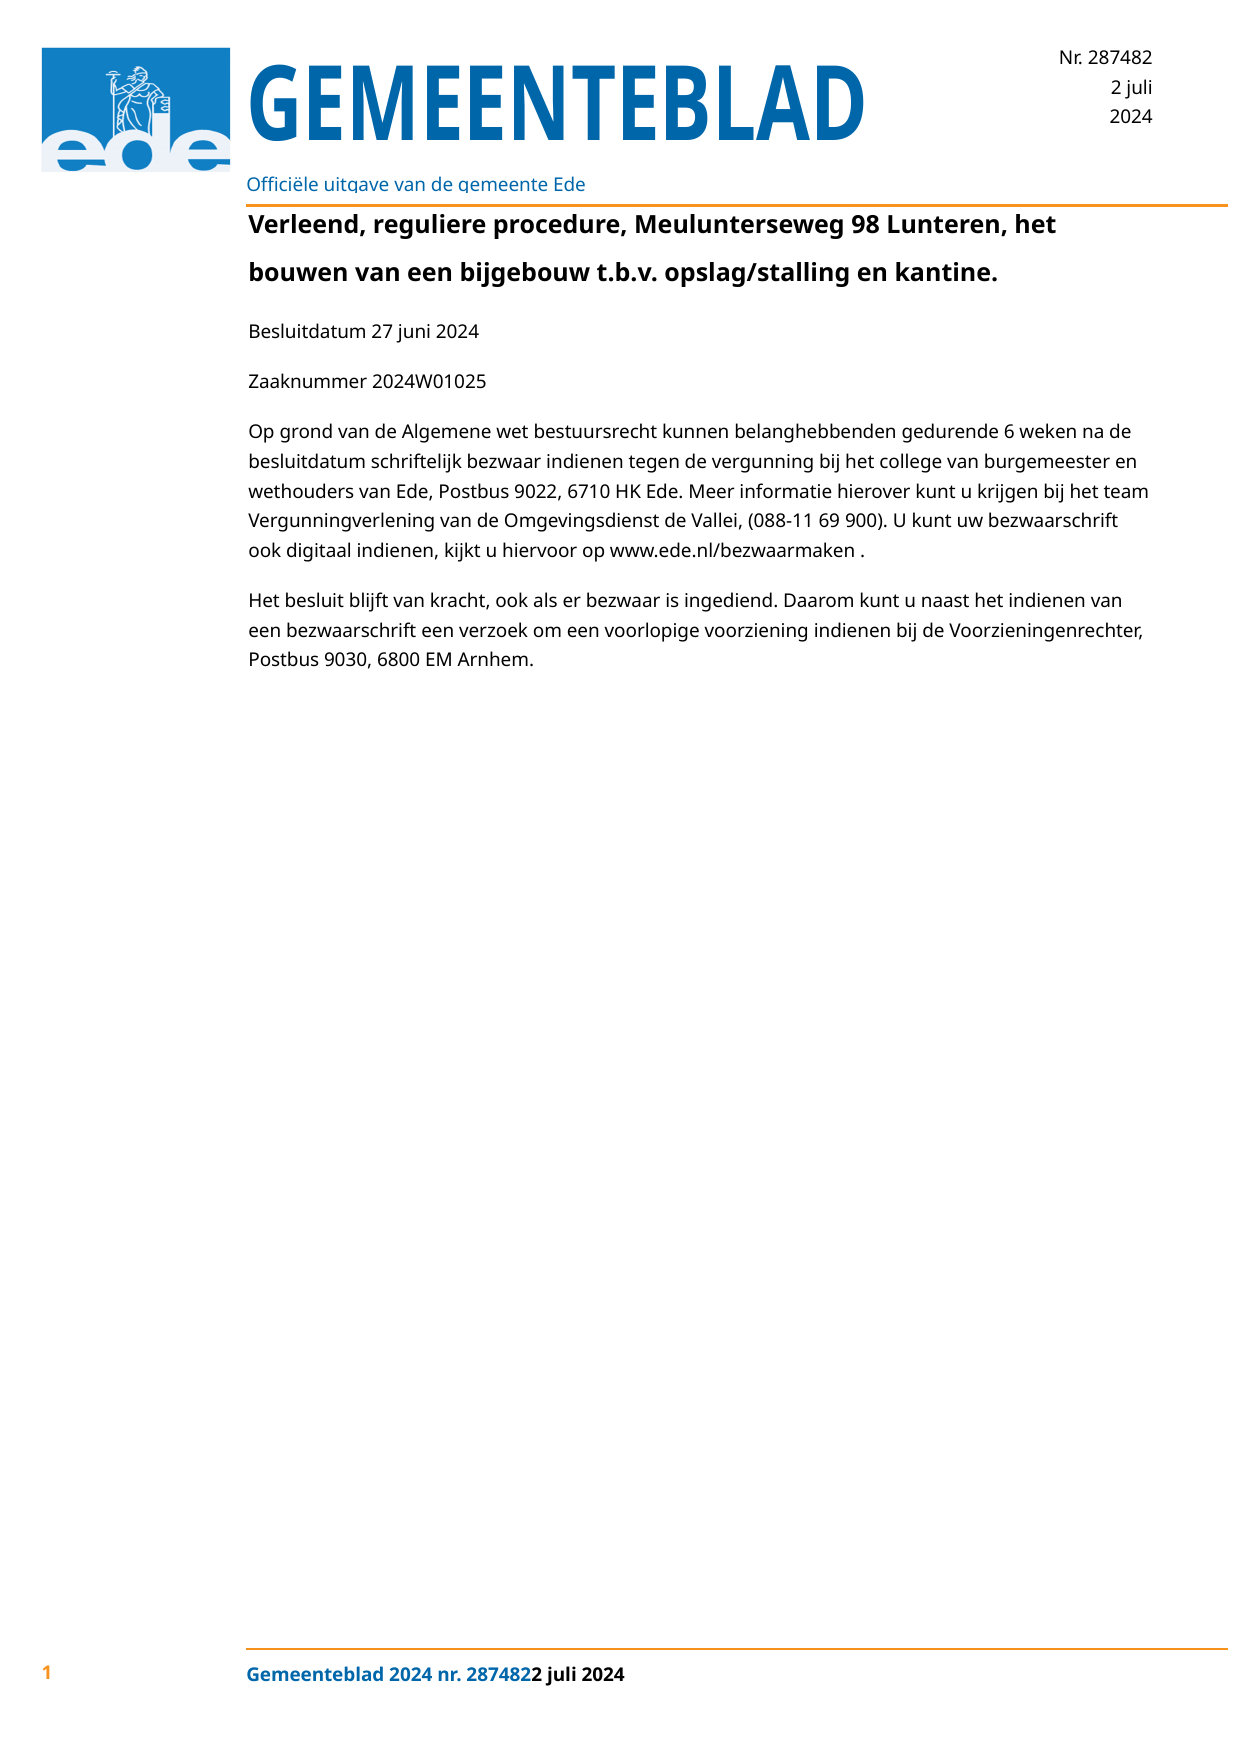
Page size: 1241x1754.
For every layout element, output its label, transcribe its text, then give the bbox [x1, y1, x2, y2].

text Verleend, reguliere procedure, Meulunterseweg 98 Lunteren, het bouwen van een bijgebouw t.b.v. opslag/stalling en kantine. [248, 207, 1152, 288]
text Besluitdatum 27 juni 2024 [248, 318, 1152, 344]
text Op grond van de Algemene wet bestuursrecht kunnen belanghebbenden gedurende 6 weken na de besluitdatum schriftelijk bezwaar indienen tegen de vergunning bij het college van burgemeester en wethouders van Ede, Postbus 9022, 6710 HK Ede. Meer informatie hierover kunt u krijgen bij het team Vergunningverlening van de Omgevingsdienst de Vallei, (088-11 69 900). U kunt uw bezwaarschrift ook digitaal indienen, kijkt u hiervoor op www.ede.nl/bezwaarmaken . [248, 419, 1152, 563]
picture [41, 47, 231, 172]
text Zaaknummer 2024W01025 [248, 368, 1152, 394]
text Het besluit blijft van kracht, ook als er bezwaar is ingediend. Daarom kunt u naast het indienen van een bezwaarschrift een verzoek om een voorlopige voorziening indienen bij de Voorzieningenrechter, Postbus 9030, 6800 EM Arnhem. [248, 587, 1152, 672]
